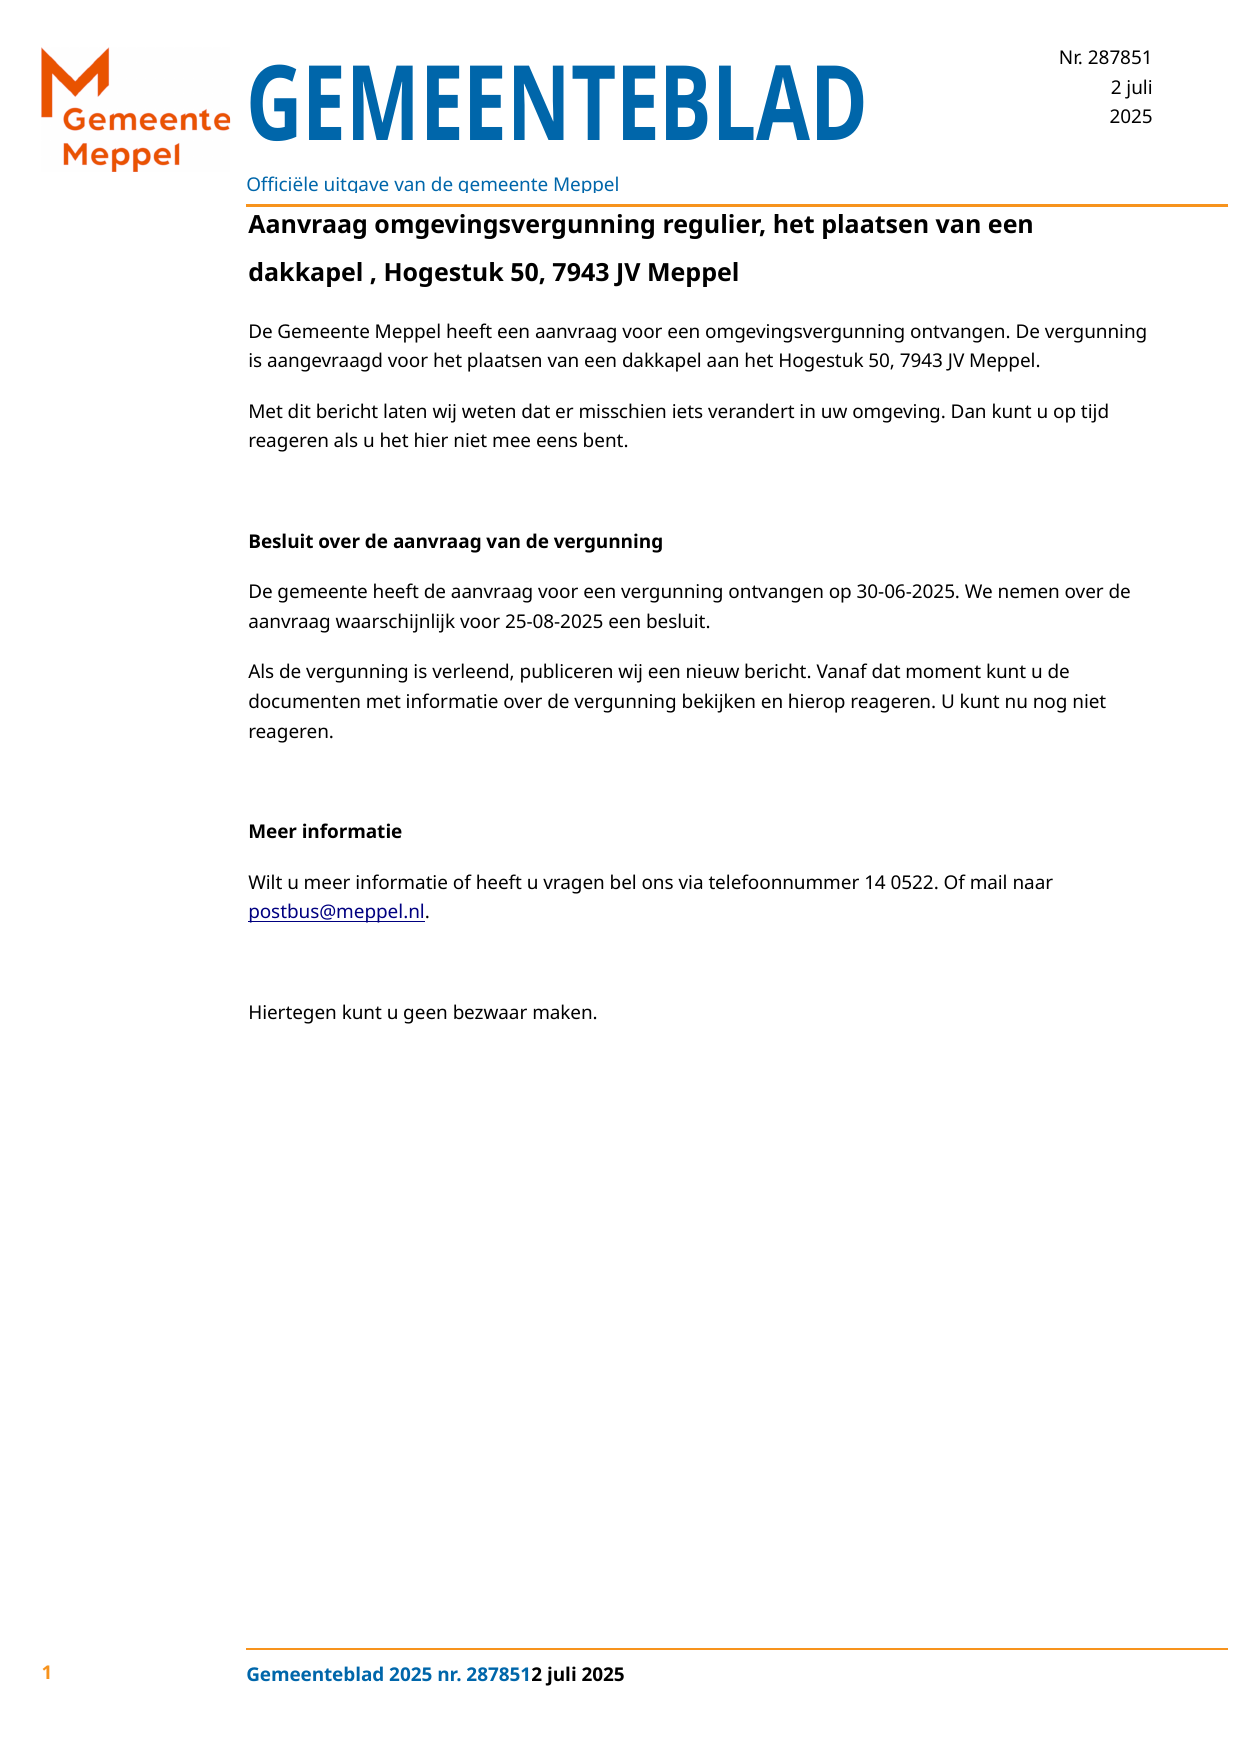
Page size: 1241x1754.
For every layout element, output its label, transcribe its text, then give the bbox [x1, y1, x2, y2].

text Meer informatie [248, 819, 1152, 844]
text Met dit bericht laten wij weten dat er misschien iets verandert in uw omgeving. Dan kunt u op tijd reageren als u het hier niet mee eens bent. [248, 398, 1152, 453]
text De Gemeente Meppel heeft een aanvraag voor een omgevingsvergunning ontvangen. De vergunning is aangevraagd voor het plaatsen van een dakkapel aan het Hogestuk 50, 7943 JV Meppel. [248, 318, 1152, 373]
text Aanvraag omgevingsvergunning regulier, het plaatsen van een dakkapel , Hogestuk 50, 7943 JV Meppel [248, 207, 1152, 288]
text Besluit over de aanvraag van de vergunning [248, 528, 1152, 554]
text De gemeente heeft de aanvraag voor een vergunning ontvangen op 30-06-2025. We nemen over de aanvraag waarschijnlijk voor 25-08-2025 een besluit. [248, 579, 1152, 634]
text Wilt u meer informatie of heeft u vragen bel ons via telefoonnummer 14 0522. Of mail naar postbus@meppel.nl. [248, 869, 1152, 924]
text Hiertegen kunt u geen bezwaar maken. [248, 999, 1152, 1025]
text Als de vergunning is verleend, publiceren wij een nieuw bericht. Vanaf dat moment kunt u de documenten met informatie over de vergunning bekijken en hierop reageren. U kunt nu nog niet reageren. [248, 659, 1152, 744]
picture [41, 47, 231, 172]
